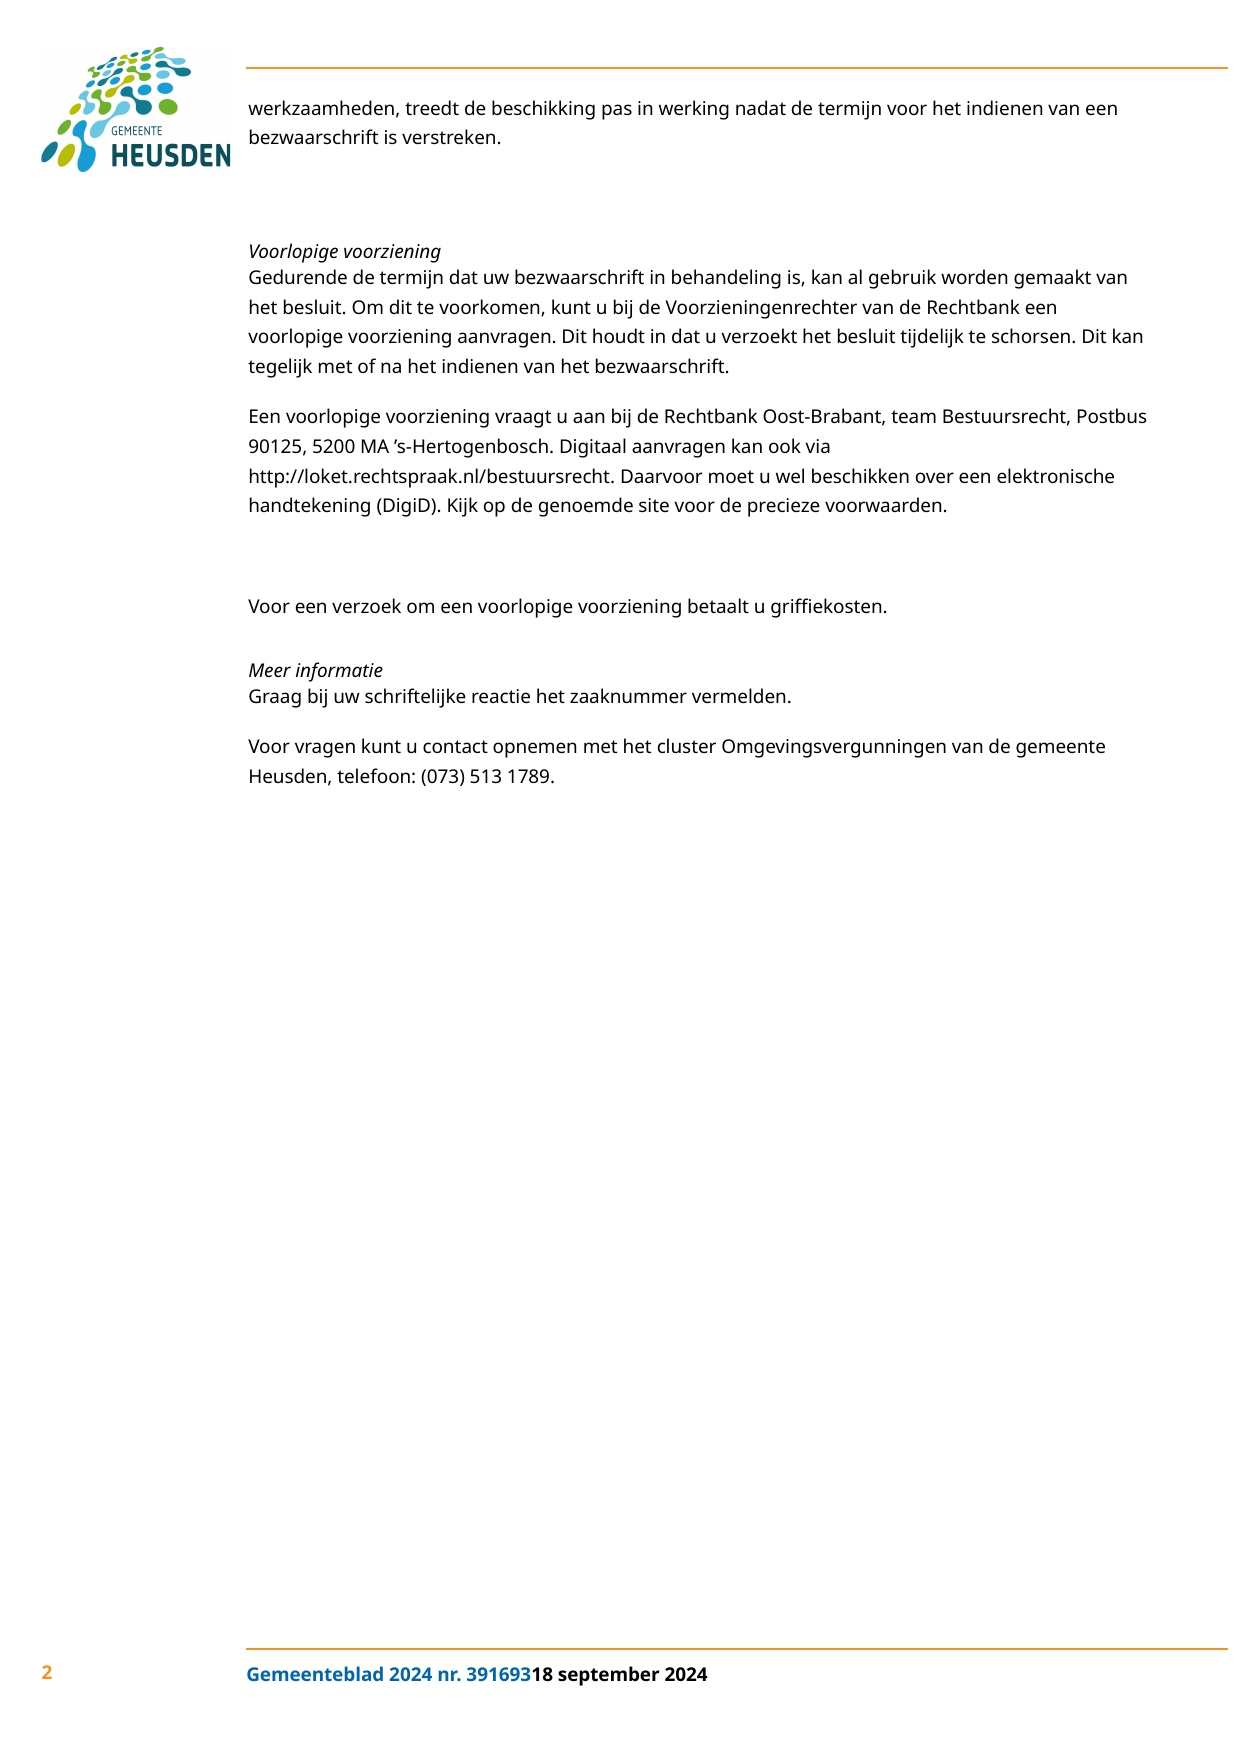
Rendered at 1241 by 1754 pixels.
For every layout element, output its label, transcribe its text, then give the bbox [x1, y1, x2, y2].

text werkzaamheden, treedt de beschikking pas in werking nadat de termijn voor het indienen van een bezwaarschrift is verstreken. [248, 95, 1152, 150]
text Voorlopige voorziening [248, 239, 1152, 264]
text Gedurende de termijn dat uw bezwaarschrift in behandeling is, kan al gebruik worden gemaakt van het besluit. Om dit te voorkomen, kunt u bij de Voorzieningenrechter van de Rechtbank een voorlopige voorziening aanvragen. Dit houdt in dat u verzoekt het besluit tijdelijk te schorsen. Dit kan tegelijk met of na het indienen van het bezwaarschrift. [248, 264, 1152, 379]
text Een voorlopige voorziening vraagt u aan bij de Rechtbank Oost-Brabant, team Bestuursrecht, Postbus 90125, 5200 MA ’s-Hertogenbosch. Digitaal aanvragen kan ook via http://loket.rechtspraak.nl/bestuursrecht. Daarvoor moet u wel beschikken over een elektronische handtekening (DigiD). Kijk op de genoemde site voor de precieze voorwaarden. [248, 404, 1152, 518]
picture [41, 47, 231, 172]
text Meer informatie [248, 657, 1152, 683]
text Graag bij uw schriftelijke reactie het zaaknummer vermelden. [248, 683, 1152, 709]
text Voor vragen kunt u contact opnemen met het cluster Omgevingsvergunningen van de gemeente Heusden, telefoon: (073) 513 1789. [248, 733, 1152, 789]
text Voor een verzoek om een voorlopige voorziening betaalt u griffiekosten. [248, 593, 1152, 619]
